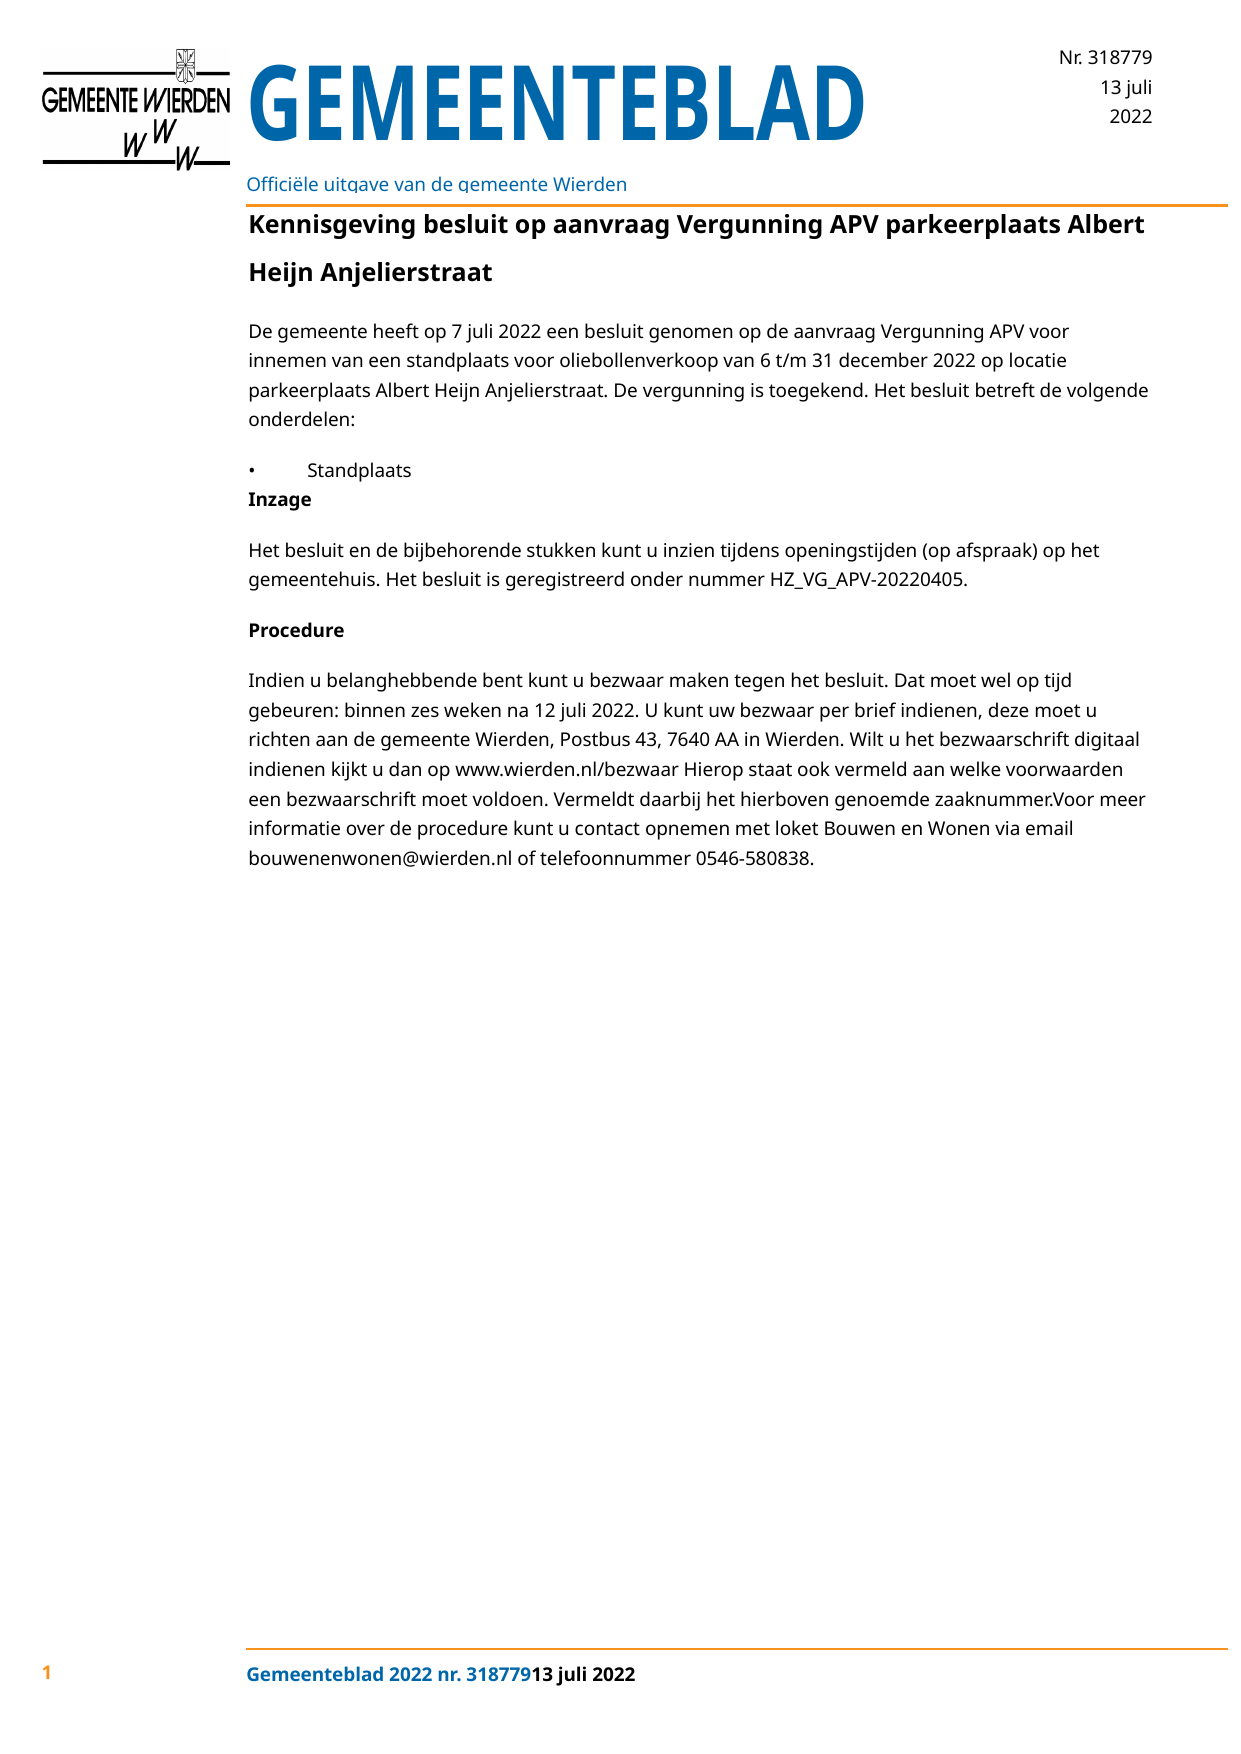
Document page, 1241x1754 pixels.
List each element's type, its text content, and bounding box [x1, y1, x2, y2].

text Indien u belanghebbende bent kunt u bezwaar maken tegen het besluit. Dat moet wel op tijd gebeuren: binnen zes weken na 12 juli 2022. U kunt uw bezwaar per brief indienen, deze moet u richten aan de gemeente Wierden, Postbus 43, 7640 AA in Wierden. Wilt u het bezwaarschrift digitaal indienen kijkt u dan op www.wierden.nl/bezwaar Hierop staat ook vermeld aan welke voorwaarden een bezwaarschrift moet voldoen. Vermeldt daarbij het hierboven genoemde zaaknummer.Voor meer informatie over de procedure kunt u contact opnemen met loket Bouwen en Wonen via email bouwenenwonen@wierden.nl of telefoonnummer 0546-580838. [248, 667, 1152, 871]
text De gemeente heeft op 7 juli 2022 een besluit genomen op de aanvraag Vergunning APV voor innemen van een standplaats voor oliebollenverkoop van 6 t/m 31 december 2022 op locatie parkeerplaats Albert Heijn Anjelierstraat. De vergunning is toegekend. Het besluit betreft de volgende onderdelen: [248, 318, 1152, 432]
text Inzage [248, 487, 1152, 512]
picture [41, 47, 231, 172]
text Kennisgeving besluit op aanvraag Vergunning APV parkeerplaats Albert Heijn Anjelierstraat [248, 207, 1152, 288]
list Standplaats [248, 457, 1152, 483]
text Het besluit en de bijbehorende stukken kunt u inzien tijdens openingstijden (op afspraak) op het gemeentehuis. Het besluit is geregistreerd onder nummer HZ_VG_APV-20220405. [248, 537, 1152, 592]
text Procedure [248, 617, 1152, 643]
